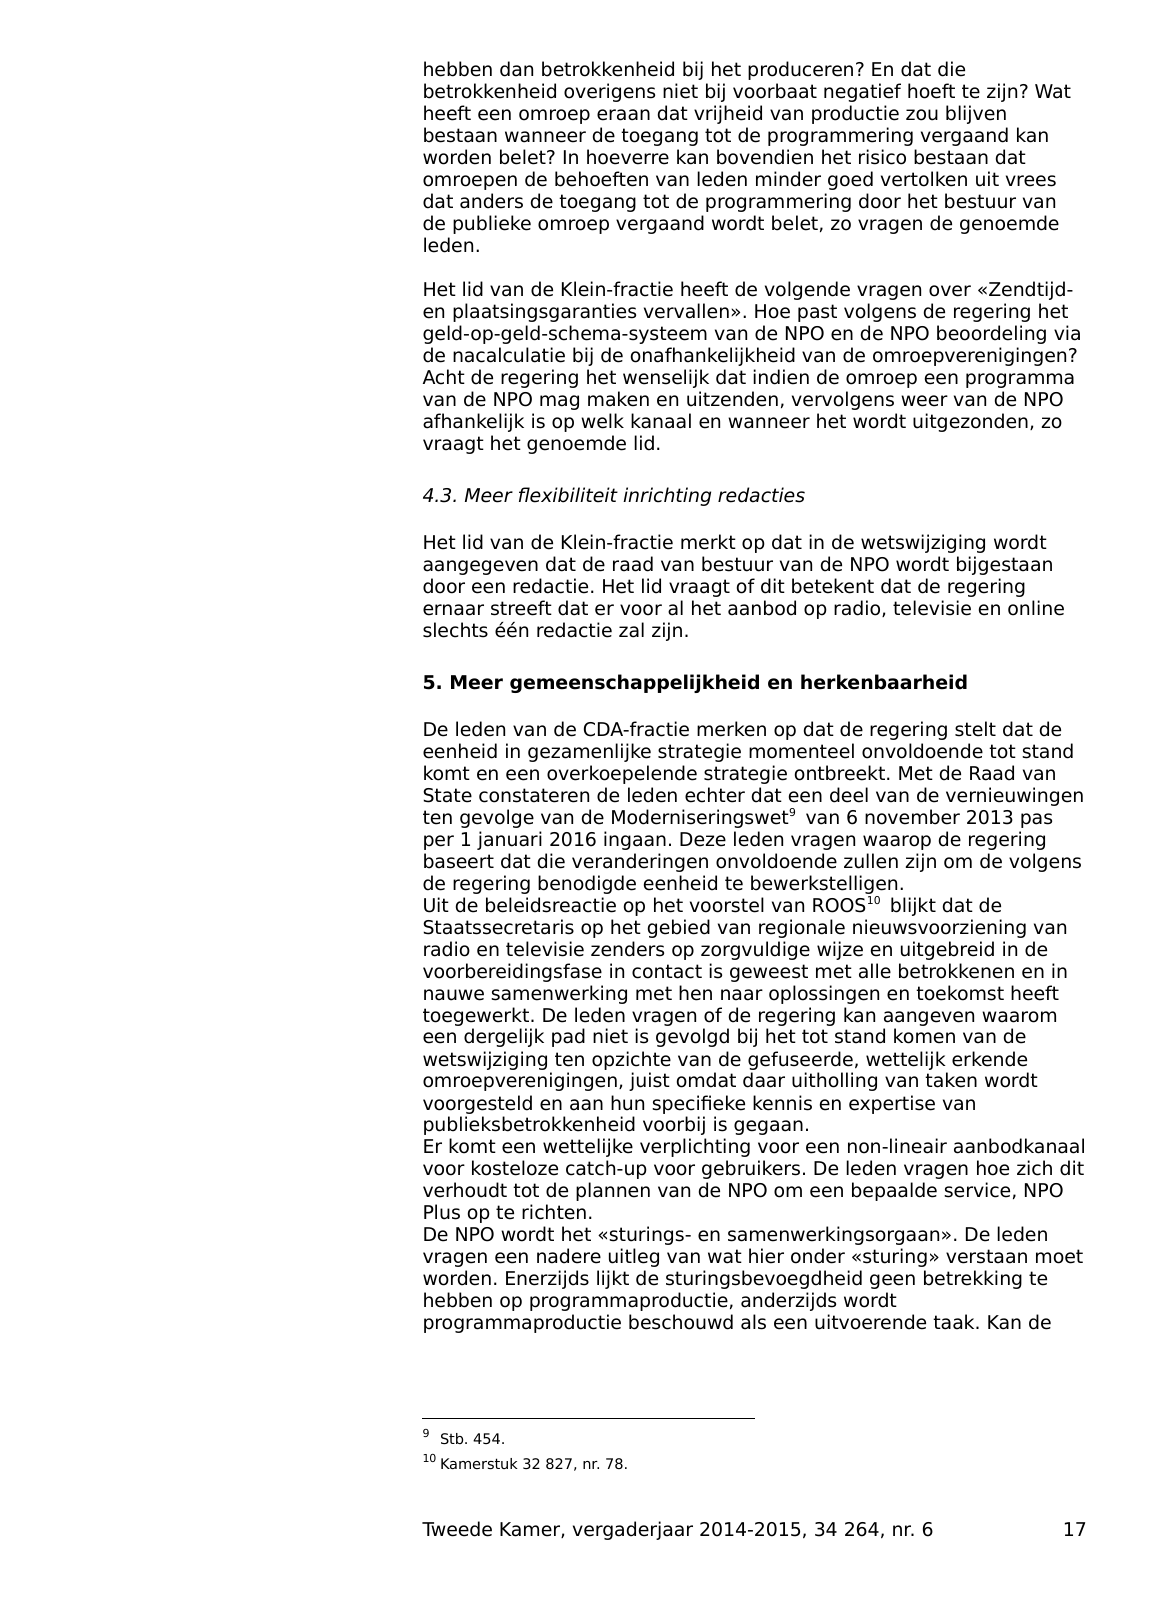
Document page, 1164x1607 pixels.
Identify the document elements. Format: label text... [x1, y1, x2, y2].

subtitle 5. Meer gemeenschappelijkheid en herkenbaarheid [422, 672, 1087, 694]
text De NPO wordt het «sturings- en samenwerkingsorgaan». De leden vragen een nadere uitleg van wat hier onder «sturing» verstaan moet worden. Enerzijds lijkt de sturingsbevoegdheid geen betrekking te hebben op programmaproductie, anderzijds wordt programmaproductie beschouwd als een uitvoerende taak. Kan de [422, 1224, 1087, 1334]
text De leden van de CDA-fractie merken op dat de regering stelt dat de eenheid in gezamenlijke strategie momenteel onvoldoende tot stand komt en een overkoepelende strategie ontbreekt. Met de Raad van State constateren de leden echter dat een deel van de vernieuwingen ten gevolge van de Moderniseringswet van 6 november 2013 pas per 1 januari 2016 ingaan. Deze leden vragen waarop de regering baseert dat die veranderingen onvoldoende zullen zijn om de volgens de regering benodigde eenheid te bewerkstelligen. [422, 719, 1087, 894]
text Er komt een wettelijke verplichting voor een non-lineair aanbodkanaal voor kosteloze catch-up voor gebruikers. De leden vragen hoe zich dit verhoudt tot de plannen van de NPO om een bepaalde service, NPO Plus op te richten. [422, 1136, 1087, 1224]
text Het lid van de Klein-fractie merkt op dat in de wetswijziging wordt aangegeven dat de raad van bestuur van de NPO wordt bijgestaan door een redactie. Het lid vraagt of dit betekent dat de regering ernaar streeft dat er voor al het aanbod op radio, televisie en online slechts één redactie zal zijn. [422, 532, 1087, 642]
subtitle 4.3. Meer flexibiliteit inrichting redacties [422, 485, 1087, 507]
text hebben dan betrokkenheid bij het produceren? En dat die betrokkenheid overigens niet bij voorbaat negatief hoeft te zijn? Wat heeft een omroep eraan dat vrijheid van productie zou blijven bestaan wanneer de toegang tot de programmering vergaand kan worden belet? In hoeverre kan bovendien het risico bestaan dat omroepen de behoeften van leden minder goed vertolken uit vrees dat anders de toegang tot de programmering door het bestuur van de publieke omroep vergaand wordt belet, zo vragen de genoemde leden. [422, 59, 1087, 257]
text Uit de beleidsreactie op het voorstel van ROOS blijkt dat de Staatssecretaris op het gebied van regionale nieuwsvoorziening van radio en televisie zenders op zorgvuldige wijze en uitgebreid in de voorbereidingsfase in contact is geweest met alle betrokkenen en in nauwe samenwerking met hen naar oplossingen en toekomst heeft toegewerkt. De leden vragen of de regering kan aangeven waarom een dergelijk pad niet is gevolgd bij het tot stand komen van de wetswijziging ten opzichte van de gefuseerde, wettelijk erkende omroepverenigingen, juist omdat daar uitholling van taken wordt voorgesteld en aan hun specifieke kennis en expertise van publieksbetrokkenheid voorbij is gegaan. [422, 894, 1087, 1136]
text Stb. 454. [422, 1427, 1087, 1449]
text Kamerstuk 32 827, nr. 78. [422, 1452, 1087, 1474]
text Het lid van de Klein-fractie heeft de volgende vragen over «Zendtijd- en plaatsingsgaranties vervallen». Hoe past volgens de regering het geld-op-geld-schema-systeem van de NPO en de NPO beoordeling via de nacalculatie bij de onafhankelijkheid van de omroepverenigingen? Acht de regering het wenselijk dat indien de omroep een programma van de NPO mag maken en uitzenden, vervolgens weer van de NPO afhankelijk is op welk kanaal en wanneer het wordt uitgezonden, zo vraagt het genoemde lid. [422, 279, 1087, 455]
